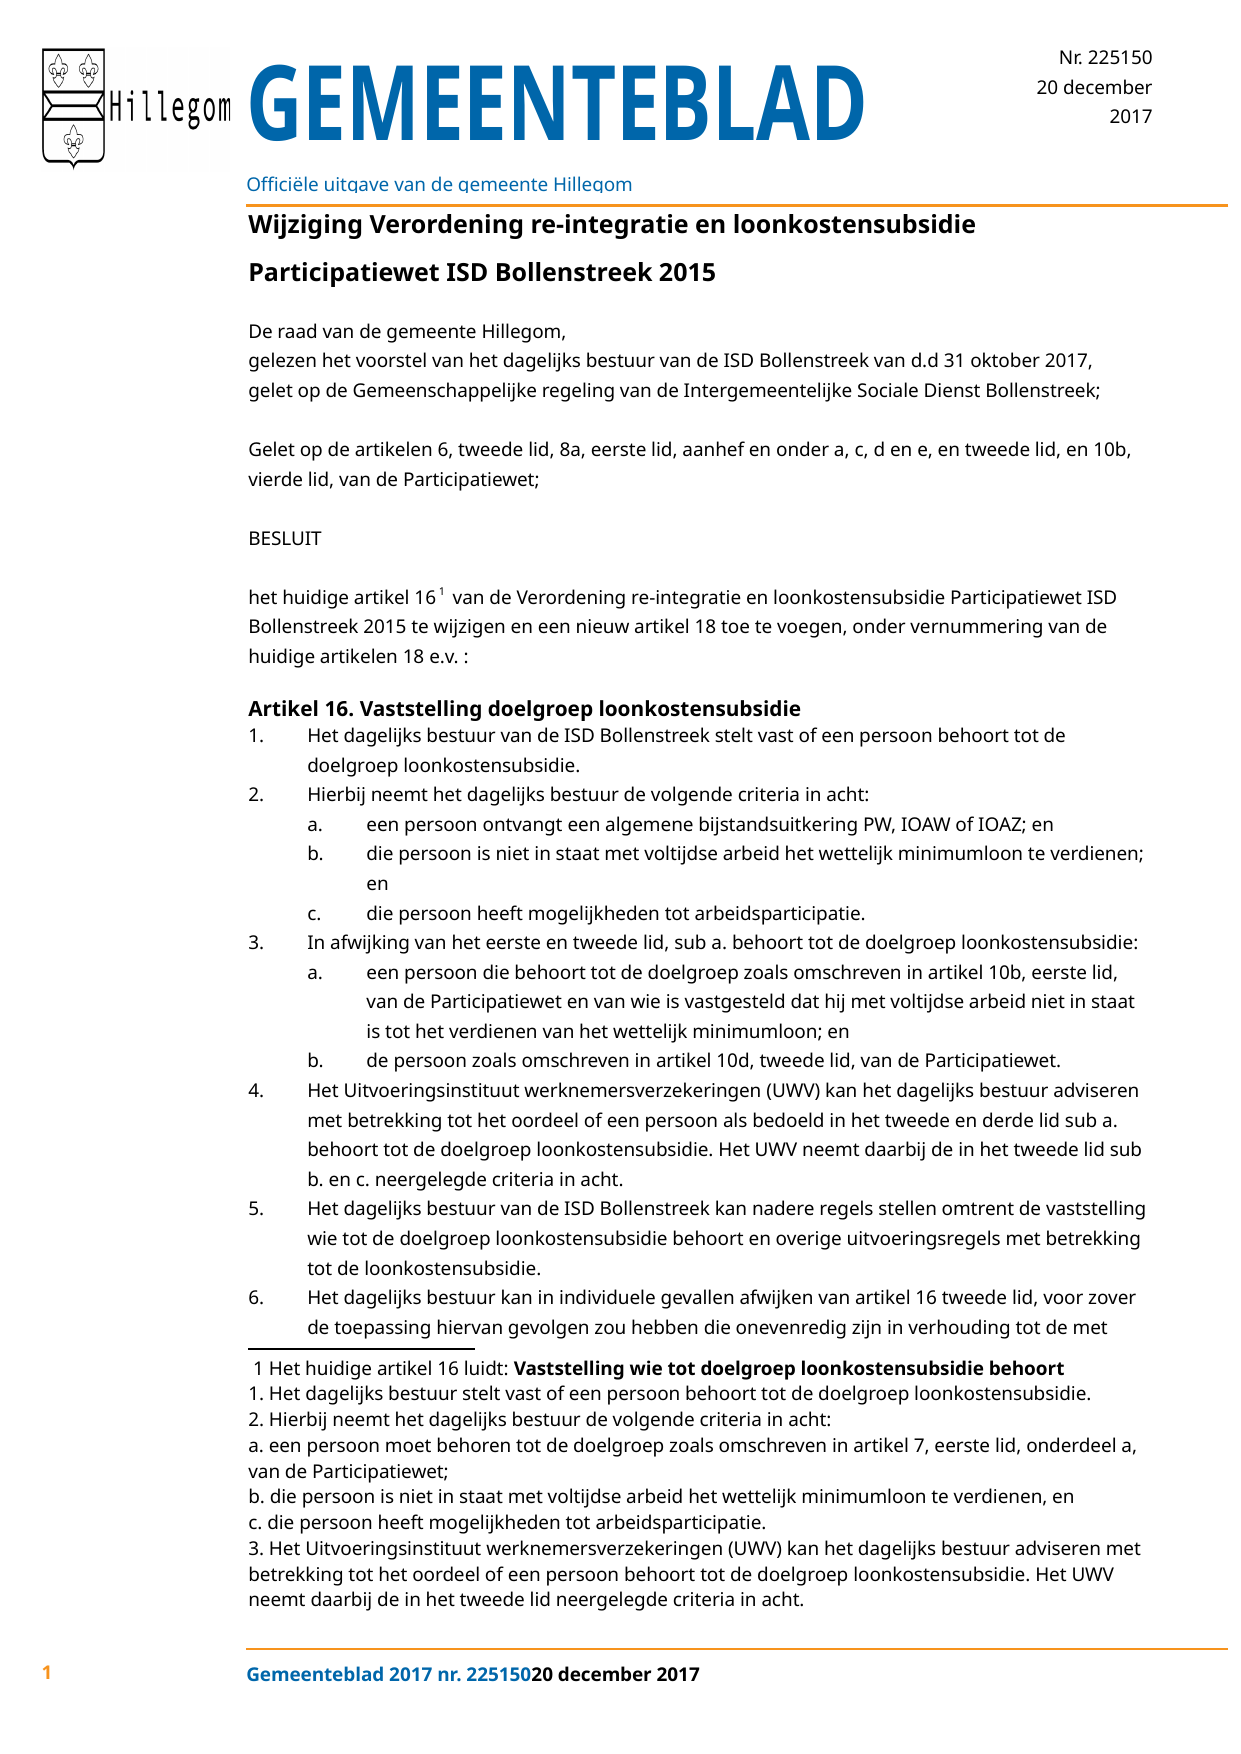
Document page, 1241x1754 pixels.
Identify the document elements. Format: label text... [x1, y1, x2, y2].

list die persoon heeft mogelijkheden tot arbeidsparticipatie. [307, 900, 1152, 925]
list Het dagelijks bestuur van de ISD Bollenstreek stelt vast of een persoon behoort tot de doelgroep loonkostensubsidie. [248, 722, 1152, 777]
list Het dagelijks bestuur van de ISD Bollenstreek kan nadere regels stellen omtrent de vaststelling wie tot de doelgroep loonkostensubsidie behoort en overige uitvoeringsregels met betrekking tot de loonkostensubsidie. [248, 1196, 1152, 1280]
text 2. Hierbij neemt het dagelijks bestuur de volgende criteria in acht: [248, 1406, 1152, 1432]
text b. die persoon is niet in staat met voltijdse arbeid het wettelijk minimumloon te verdienen, en [248, 1483, 1152, 1509]
list Hierbij neemt het dagelijks bestuur de volgende criteria in acht: [248, 781, 1152, 807]
list de persoon zoals omschreven in artikel 10d, tweede lid, van de Participatiewet. [307, 1048, 1152, 1073]
list die persoon is niet in staat met voltijdse arbeid het wettelijk minimumloon te verdienen; en [307, 841, 1152, 896]
list Het dagelijks bestuur kan in individuele gevallen afwijken van artikel 16 tweede lid, voor zover de toepassing hiervan gevolgen zou hebben die onevenredig zijn in verhouding tot de met [248, 1284, 1152, 1339]
text gelezen het voorstel van het dagelijks bestuur van de ISD Bollenstreek van d.d 31 oktober 2017, [248, 347, 1152, 373]
text gelet op de Gemeenschappelijke regeling van de Intergemeentelijke Sociale Dienst Bollenstreek; [248, 377, 1152, 403]
list een persoon ontvangt een algemene bijstandsuitkering PW, IOAW of IOAZ; en [307, 811, 1152, 837]
list een persoon die behoort tot de doelgroep zoals omschreven in artikel 10b, eerste lid, van de Participatiewet en van wie is vastgesteld dat hij met voltijdse arbeid niet in staat is tot het verdienen van het wettelijk minimumloon; en [307, 959, 1152, 1044]
text BESLUIT [248, 525, 1152, 551]
text a. een persoon moet behoren tot de doelgroep zoals omschreven in artikel 7, eerste lid, onderdeel a, van de Participatiewet; [248, 1432, 1152, 1483]
list Het Uitvoeringsinstituut werknemersverzekeringen (UWV) kan het dagelijks bestuur adviseren met betrekking tot het oordeel of een persoon als bedoeld in het tweede en derde lid sub a. behoort tot de doelgroep loonkostensubsidie. Het UWV neemt daarbij de in het tweede lid sub b. en c. neergelegde criteria in acht. [248, 1077, 1152, 1192]
picture [41, 47, 231, 172]
text Wijziging Verordening re-integratie en loonkostensubsidie Participatiewet ISD Bollenstreek 2015 [248, 207, 1152, 288]
text Het huidige artikel 16 luidt: Vaststelling wie tot doelgroep loonkostensubsidie behoort [248, 1355, 1152, 1381]
text Artikel 16. Vaststelling doelgroep loonkostensubsidie [248, 694, 1152, 722]
text Gelet op de artikelen 6, tweede lid, 8a, eerste lid, aanhef en onder a, c, d en e, en tweede lid, en 10b, vierde lid, van de Participatiewet; [248, 436, 1152, 492]
text c. die persoon heeft mogelijkheden tot arbeidsparticipatie. [248, 1509, 1152, 1535]
text het huidige artikel 16 van de Verordening re-integratie en loonkostensubsidie Participatiewet ISD Bollenstreek 2015 te wijzigen en een nieuw artikel 18 toe te voegen, onder vernummering van de huidige artikelen 18 e.v. : [248, 584, 1152, 669]
text 1. Het dagelijks bestuur stelt vast of een persoon behoort tot de doelgroep loonkostensubsidie. [248, 1381, 1152, 1406]
list In afwijking van het eerste en tweede lid, sub a. behoort tot de doelgroep loonkostensubsidie: [248, 929, 1152, 955]
text De raad van de gemeente Hillegom, [248, 318, 1152, 344]
text 3. Het Uitvoeringsinstituut werknemersverzekeringen (UWV) kan het dagelijks bestuur adviseren met betrekking tot het oordeel of een persoon behoort tot de doelgroep loonkostensubsidie. Het UWV neemt daarbij de in het tweede lid neergelegde criteria in acht. [248, 1535, 1152, 1612]
